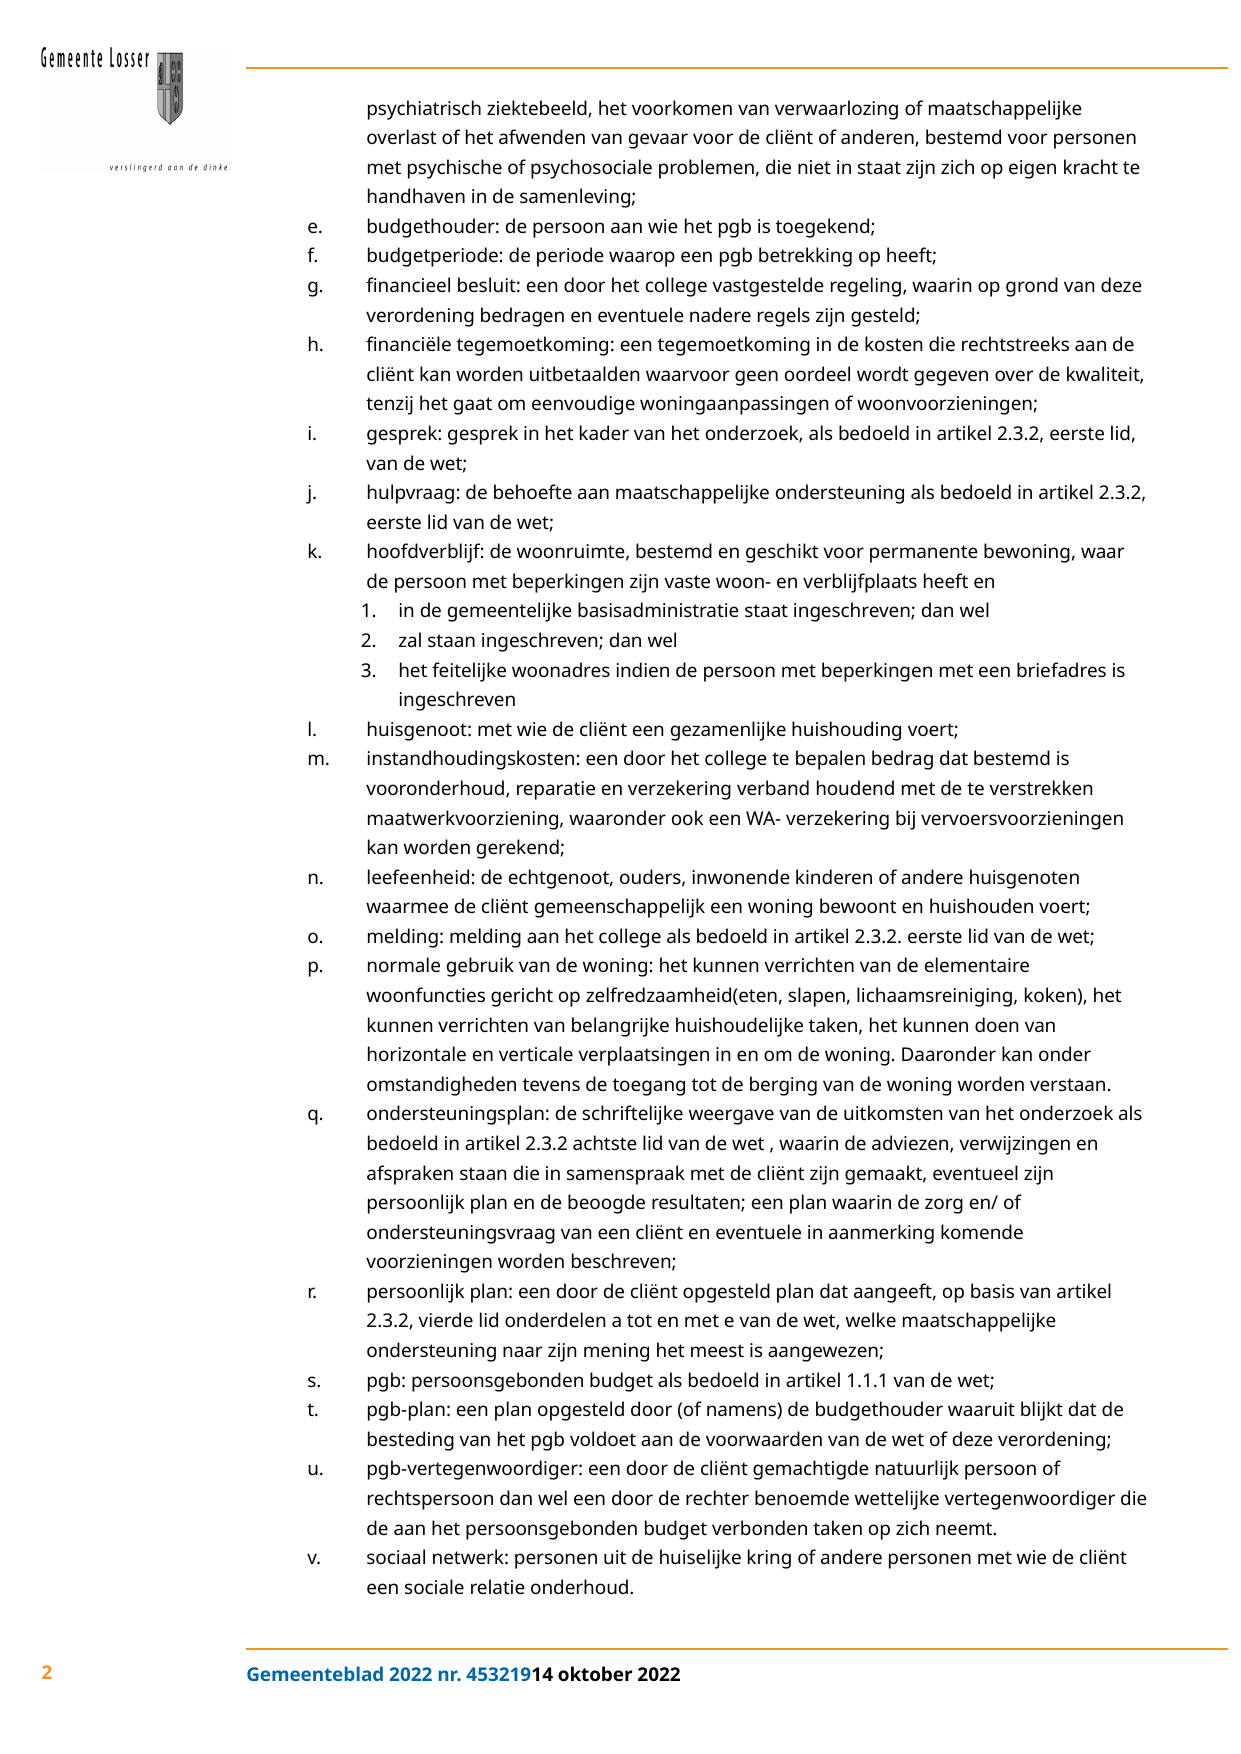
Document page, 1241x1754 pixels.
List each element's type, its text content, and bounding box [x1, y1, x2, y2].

picture [41, 47, 231, 172]
list hoofdverblijf: de woonruimte, bestemd en geschikt voor permanente bewoning, waar de persoon met beperkingen zijn vaste woon- en verblijfplaats heeft en [307, 538, 1152, 594]
list budgetperiode: de periode waarop een pgb betrekking op heeft; [307, 243, 1152, 268]
list financiële tegemoetkoming: een tegemoetkoming in de kosten die rechtstreeks aan de cliënt kan worden uitbetaalden waarvoor geen oordeel wordt gegeven over de kwaliteit, tenzij het gaat om eenvoudige woningaanpassingen of woonvoorzieningen; [307, 331, 1152, 416]
list pgb: persoonsgebonden budget als bedoeld in artikel 1.1.1 van de wet; [307, 1367, 1152, 1393]
list huisgenoot: met wie de cliënt een gezamenlijke huishouding voert; [307, 716, 1152, 742]
list gesprek: gesprek in het kader van het onderzoek, als bedoeld in artikel 2.3.2, eerste lid, van de wet; [307, 420, 1152, 476]
list in de gemeentelijke basisadministratie staat ingeschreven; dan wel [361, 598, 1152, 623]
list normale gebruik van de woning: het kunnen verrichten van de elementaire woonfuncties gericht op zelfredzaamheid(eten, slapen, lichaamsreiniging, koken), het kunnen verrichten van belangrijke huishoudelijke taken, het kunnen doen van horizontale en verticale verplaatsingen in en om de woning. Daaronder kan onder omstandigheden tevens de toegang tot de berging van de woning worden verstaan. [307, 953, 1152, 1097]
list melding: melding aan het college als bedoeld in artikel 2.3.2. eerste lid van de wet; [307, 923, 1152, 949]
list persoonlijk plan: een door de cliënt opgesteld plan dat aangeeft, op basis van artikel 2.3.2, vierde lid onderdelen a tot en met e van de wet, welke maatschappelijke ondersteuning naar zijn mening het meest is aangewezen; [307, 1278, 1152, 1363]
list sociaal netwerk: personen uit de huiselijke kring of andere personen met wie de cliënt een sociale relatie onderhoud. [307, 1544, 1152, 1600]
list zal staan ingeschreven; dan wel [361, 627, 1152, 653]
list ondersteuningsplan: de schriftelijke weergave van de uitkomsten van het onderzoek als bedoeld in artikel 2.3.2 achtste lid van de wet , waarin de adviezen, verwijzingen en afspraken staan die in samenspraak met de cliënt zijn gemaakt, eventueel zijn persoonlijk plan en de beoogde resultaten; een plan waarin de zorg en/ of ondersteuningsvraag van een cliënt en eventuele in aanmerking komende voorzieningen worden beschreven; [307, 1101, 1152, 1274]
list hulpvraag: de behoefte aan maatschappelijke ondersteuning als bedoeld in artikel 2.3.2, eerste lid van de wet; [307, 479, 1152, 535]
list psychiatrisch ziektebeeld, het voorkomen van verwaarlozing of maatschappelijke overlast of het afwenden van gevaar voor de cliënt of anderen, bestemd voor personen met psychische of psychosociale problemen, die niet in staat zijn zich op eigen kracht te handhaven in de samenleving; [307, 95, 1152, 209]
list pgb-plan: een plan opgesteld door (of namens) de budgethouder waaruit blijkt dat de besteding van het pgb voldoet aan de voorwaarden van de wet of deze verordening; [307, 1396, 1152, 1452]
list budgethouder: de persoon aan wie het pgb is toegekend; [307, 213, 1152, 239]
list pgb-vertegenwoordiger: een door de cliënt gemachtigde natuurlijk persoon of rechtspersoon dan wel een door de rechter benoemde wettelijke vertegenwoordiger die de aan het persoonsgebonden budget verbonden taken op zich neemt. [307, 1456, 1152, 1541]
list leefeenheid: de echtgenoot, ouders, inwonende kinderen of andere huisgenoten waarmee de cliënt gemeenschappelijk een woning bewoont en huishouden voert; [307, 864, 1152, 919]
list instandhoudingskosten: een door het college te bepalen bedrag dat bestemd is vooronderhoud, reparatie en verzekering verband houdend met de te verstrekken maatwerkvoorziening, waaronder ook een WA- verzekering bij vervoersvoorzieningen kan worden gerekend; [307, 746, 1152, 860]
list financieel besluit: een door het college vastgestelde regeling, waarin op grond van deze verordening bedragen en eventuele nadere regels zijn gesteld; [307, 272, 1152, 328]
list het feitelijke woonadres indien de persoon met beperkingen met een briefadres is ingeschreven [361, 657, 1152, 712]
